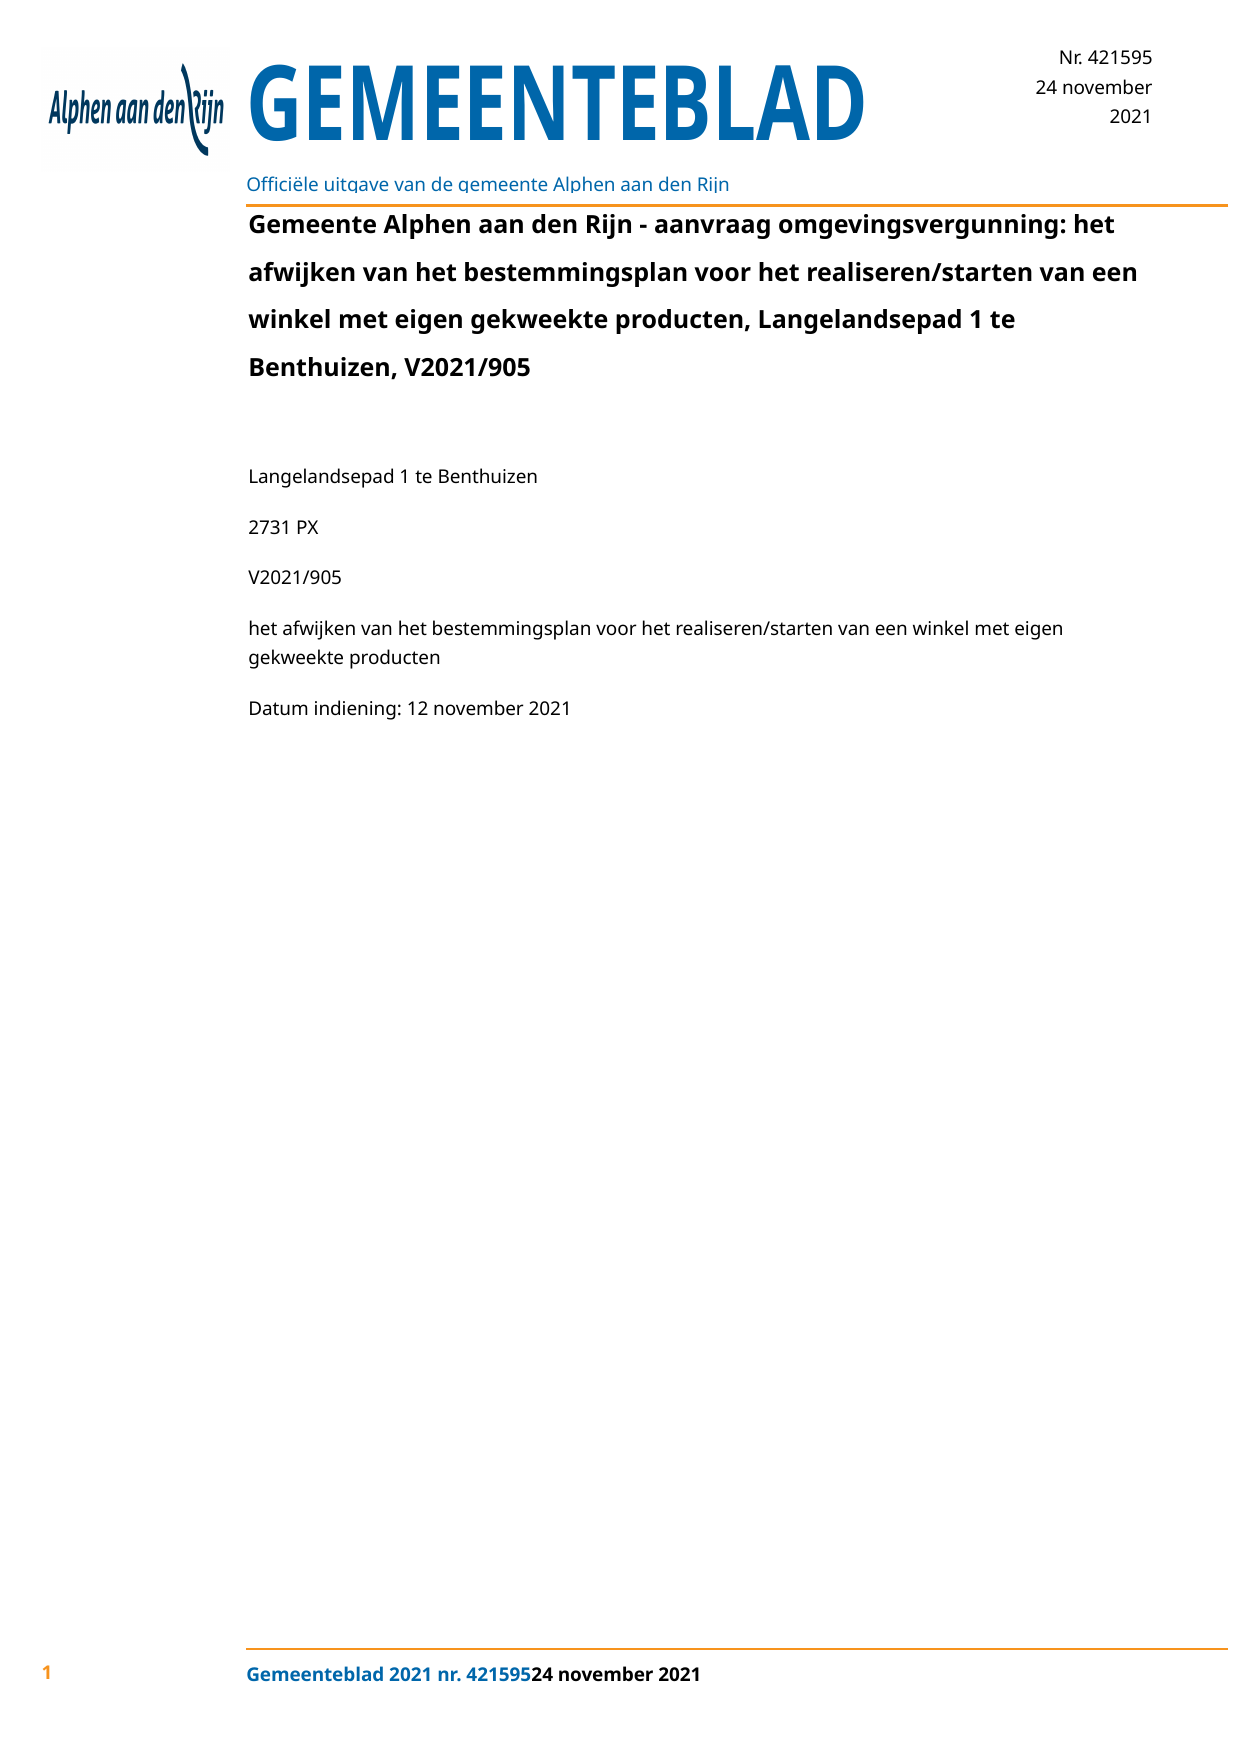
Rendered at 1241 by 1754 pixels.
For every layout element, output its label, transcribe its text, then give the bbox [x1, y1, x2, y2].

picture [41, 47, 231, 172]
text V2021/905 [248, 564, 1152, 590]
text 2731 PX [248, 514, 1152, 540]
text Gemeente Alphen aan den Rijn - aanvraag omgevingsvergunning: het afwijken van het bestemmingsplan voor het realiseren/starten van een winkel met eigen gekweekte producten, Langelandsepad 1 te Benthuizen, V2021/905 [248, 207, 1152, 384]
text Langelandsepad 1 te Benthuizen [248, 463, 1152, 489]
text het afwijken van het bestemmingsplan voor het realiseren/starten van een winkel met eigen gekweekte producten [248, 615, 1152, 670]
text Datum indiening: 12 november 2021 [248, 695, 1152, 721]
